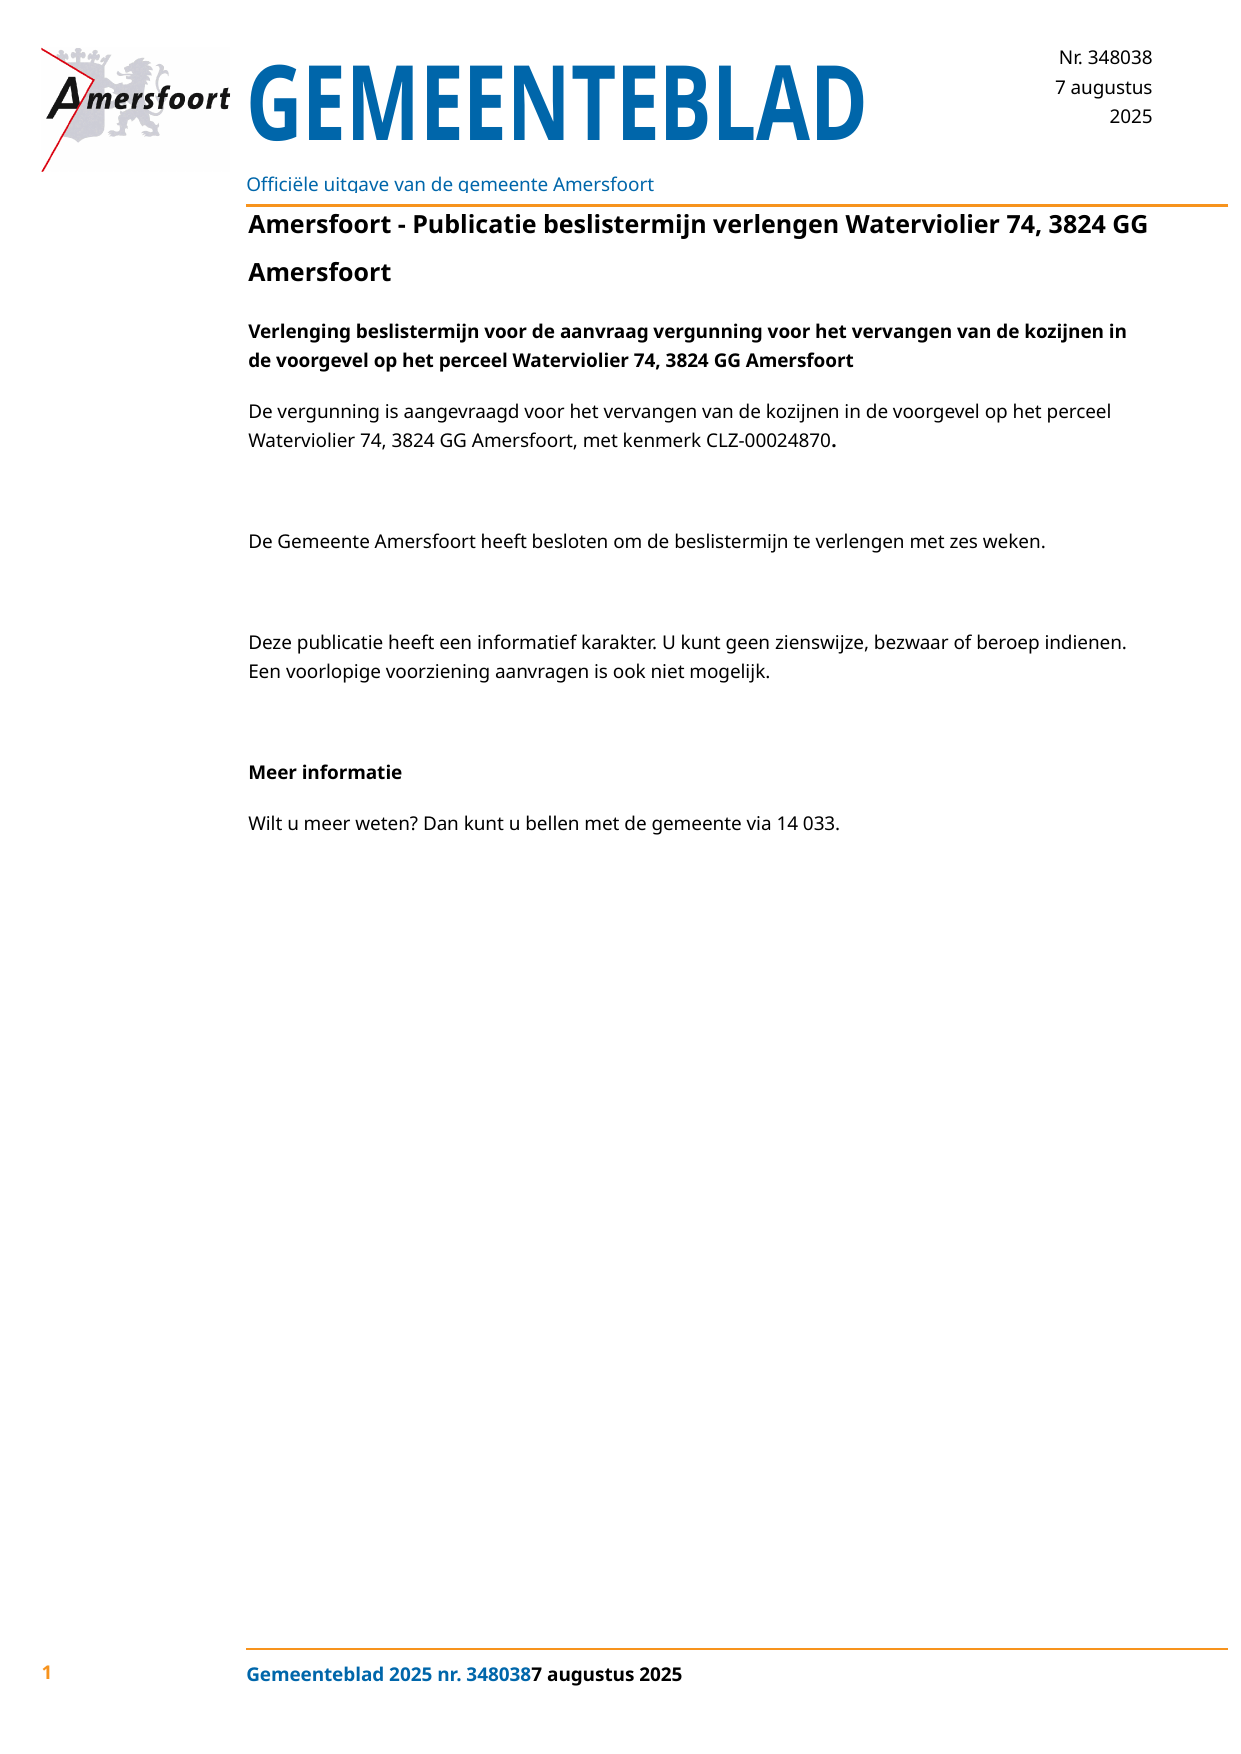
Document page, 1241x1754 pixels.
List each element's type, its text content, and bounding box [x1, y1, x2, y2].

picture [41, 47, 231, 172]
text Amersfoort - Publicatie beslistermijn verlengen Waterviolier 74, 3824 GG Amersfoort [248, 207, 1152, 288]
text De vergunning is aangevraagd voor het vervangen van de kozijnen in de voorgevel op het perceel Waterviolier 74, 3824 GG Amersfoort, met kenmerk CLZ-00024870. [248, 398, 1152, 453]
text Meer informatie [248, 759, 1152, 785]
text Wilt u meer weten? Dan kunt u bellen met de gemeente via 14 033. [248, 810, 1152, 836]
text Deze publicatie heeft een informatief karakter. U kunt geen zienswijze, bezwaar of beroep indienen. Een voorlopige voorziening aanvragen is ook niet mogelijk. [248, 629, 1152, 684]
text De Gemeente Amersfoort heeft besloten om de beslistermijn te verlengen met zes weken. [248, 528, 1152, 554]
text Verlenging beslistermijn voor de aanvraag vergunning voor het vervangen van de kozijnen in de voorgevel op het perceel Waterviolier 74, 3824 GG Amersfoort [248, 318, 1152, 373]
